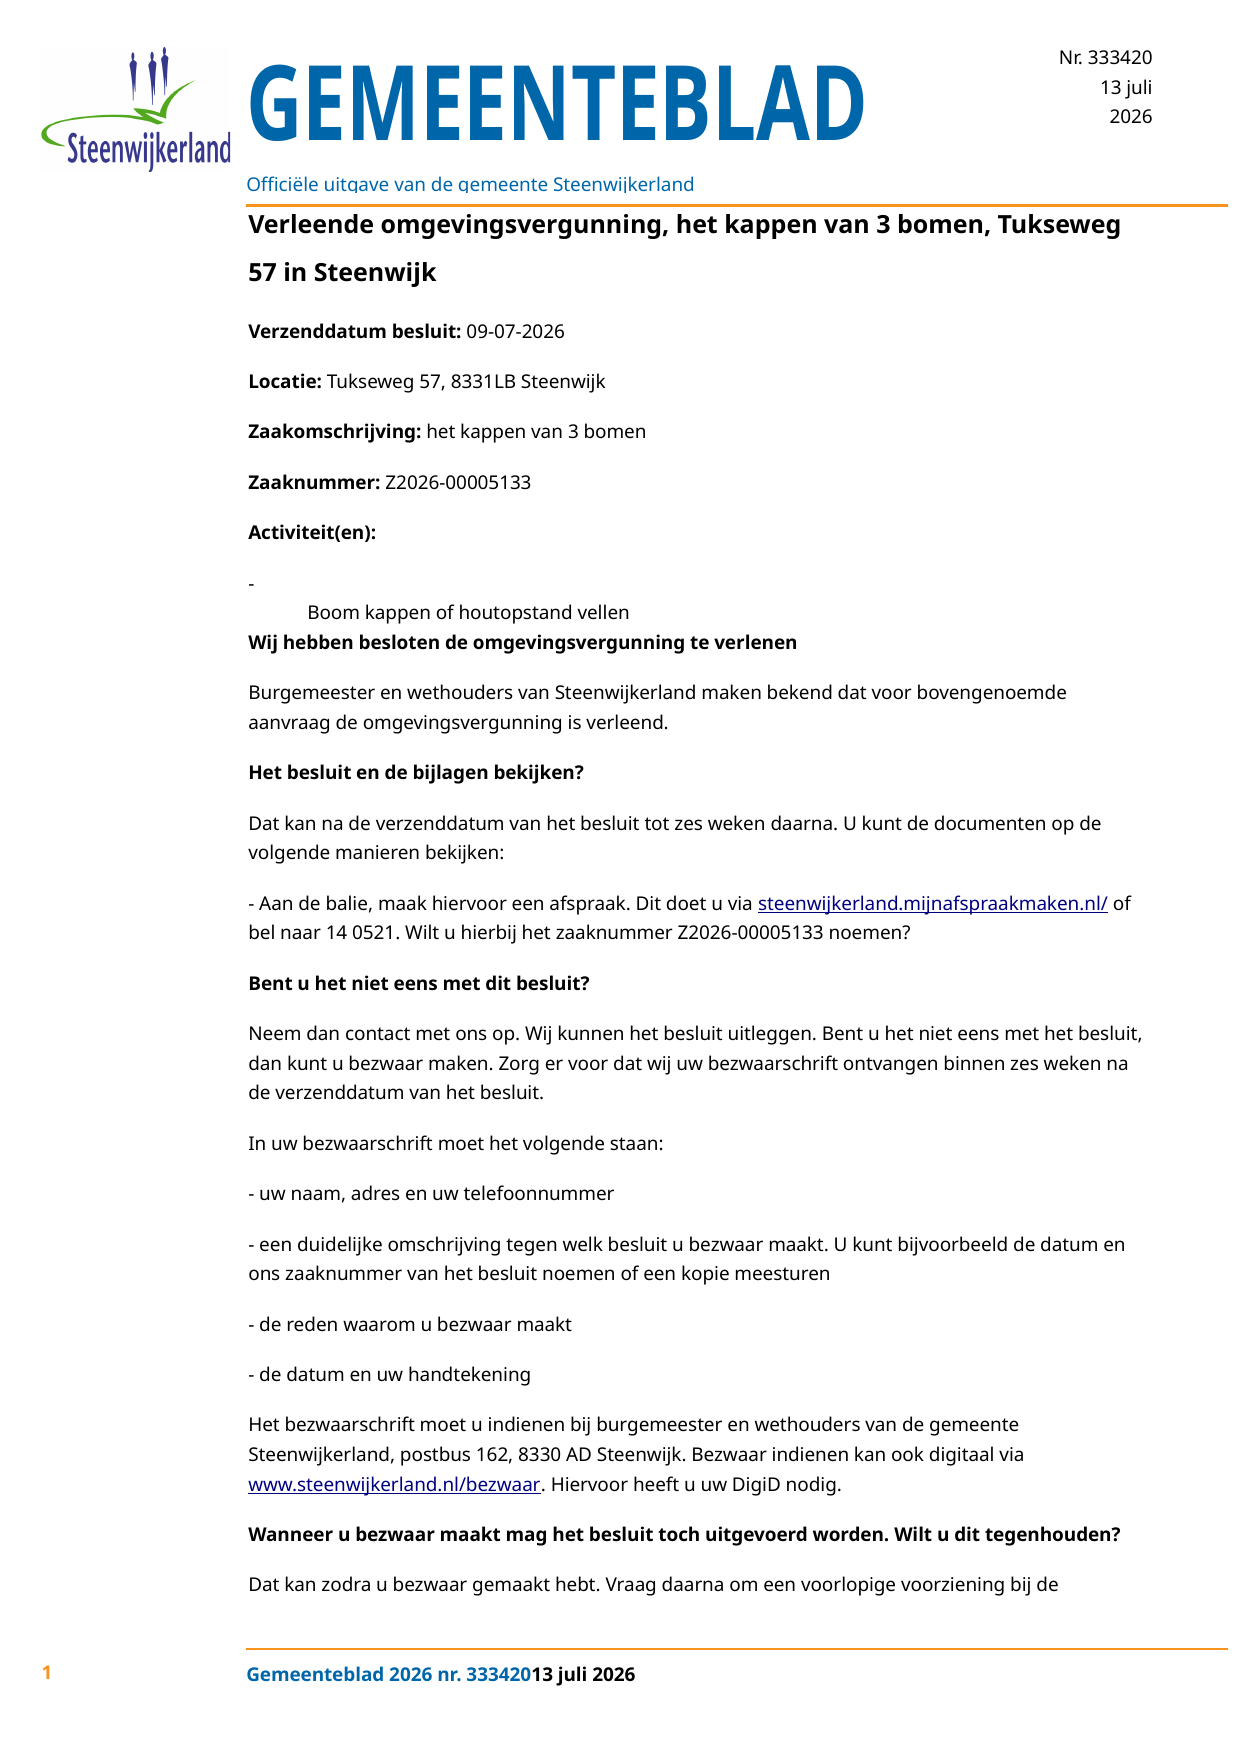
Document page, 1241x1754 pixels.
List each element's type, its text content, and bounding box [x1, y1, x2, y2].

text Locatie: Tukseweg 57, 8331LB Steenwijk [248, 368, 1152, 394]
text Verzenddatum besluit: 09-07-2026 [248, 318, 1152, 344]
text Wanneer u bezwaar maakt mag het besluit toch uitgevoerd worden. Wilt u dit tegenhouden? [248, 1521, 1152, 1547]
text Zaaknummer: Z2026-00005133 [248, 469, 1152, 495]
text - de datum en uw handtekening [248, 1361, 1152, 1387]
text Dat kan na de verzenddatum van het besluit tot zes weken daarna. U kunt de documenten op de volgende manieren bekijken: [248, 810, 1152, 865]
text - Aan de balie, maak hiervoor een afspraak. Dit doet u via steenwijkerland.mijnafspraakmaken.nl/ of bel naar 14 0521. Wilt u hierbij het zaaknummer Z2026-00005133 noemen? [248, 890, 1152, 945]
text Wij hebben besloten de omgevingsvergunning te verlenen [248, 629, 1152, 655]
text Zaakomschrijving: het kappen van 3 bomen [248, 419, 1152, 444]
text Dat kan zodra u bezwaar gemaakt hebt. Vraag daarna om een voorlopige voorziening bij de [248, 1572, 1152, 1597]
picture [41, 47, 231, 172]
text Bent u het niet eens met dit besluit? [248, 970, 1152, 996]
text - uw naam, adres en uw telefoonnummer [248, 1180, 1152, 1206]
text Burgemeester en wethouders van Steenwijkerland maken bekend dat voor bovengenoemde aanvraag de omgevingsvergunning is verleend. [248, 679, 1152, 735]
text Het besluit en de bijlagen bekijken? [248, 759, 1152, 785]
text Neem dan contact met ons op. Wij kunnen het besluit uitleggen. Bent u het niet eens met het besluit, dan kunt u bezwaar maken. Zorg er voor dat wij uw bezwaarschrift ontvangen binnen zes weken na de verzenddatum van het besluit. [248, 1020, 1152, 1105]
text Het bezwaarschrift moet u indienen bij burgemeester en wethouders van de gemeente Steenwijkerland, postbus 162, 8330 AD Steenwijk. Bezwaar indienen kan ook digitaal via www.steenwijkerland.nl/bezwaar. Hiervoor heeft u uw DigiD nodig. [248, 1412, 1152, 1497]
text In uw bezwaarschrift moet het volgende staan: [248, 1130, 1152, 1156]
text - een duidelijke omschrijving tegen welk besluit u bezwaar maakt. U kunt bijvoorbeeld de datum en ons zaaknummer van het besluit noemen of een kopie meesturen [248, 1231, 1152, 1286]
text - de reden waarom u bezwaar maakt [248, 1311, 1152, 1337]
list Boom kappen of houtopstand vellen [248, 599, 1152, 625]
text Verleende omgevingsvergunning, het kappen van 3 bomen, Tukseweg 57 in Steenwijk [248, 207, 1152, 288]
text Activiteit(en): [248, 519, 1152, 545]
